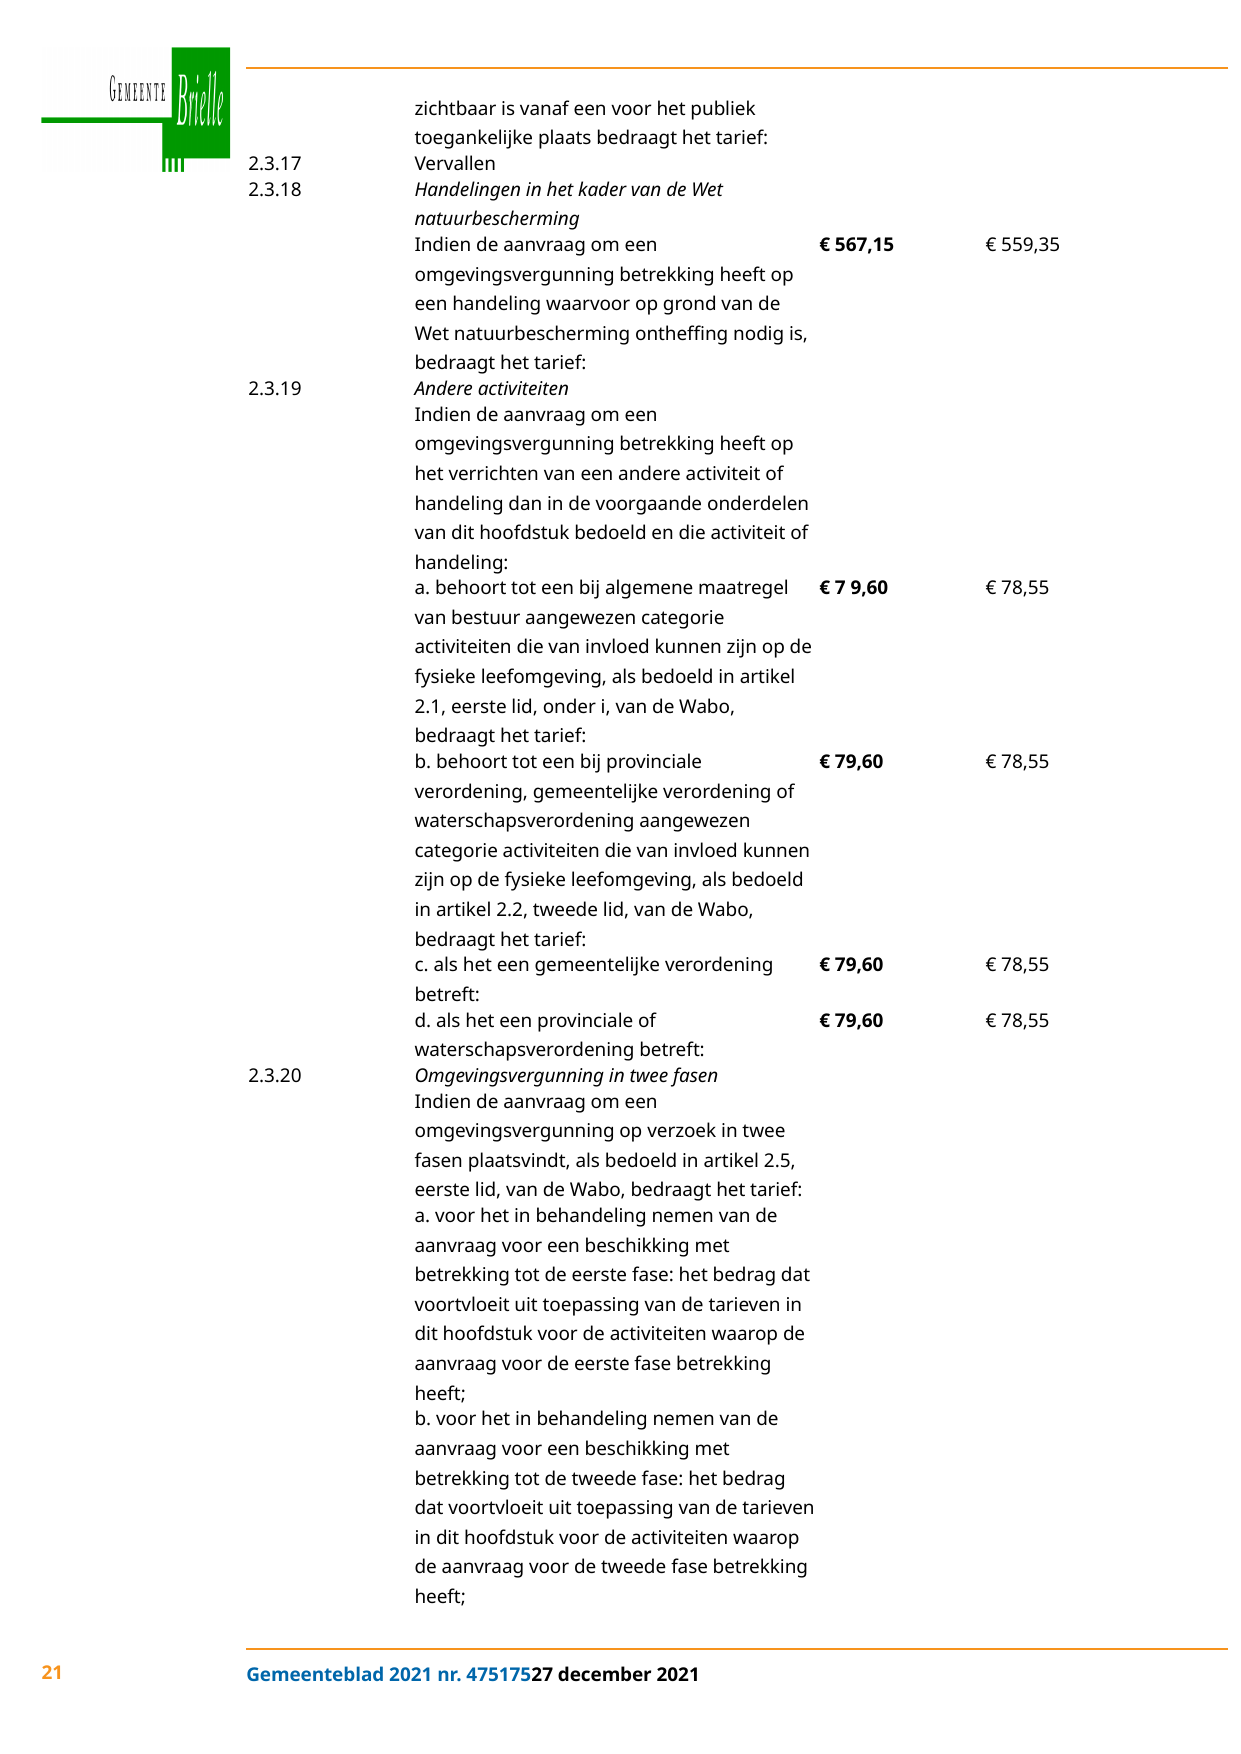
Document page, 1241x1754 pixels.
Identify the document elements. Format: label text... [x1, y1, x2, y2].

table_cell [248, 575, 414, 748]
table_cell b. voor het in behandeling nemen van de aanvraag voor een beschikking met betrekking tot de tweede fase: het bedrag dat voortvloeit uit toepassing van de tarieven in dit hoofdstuk voor de activiteiten waarop de aanvraag voor de tweede fase betrekking heeft; [414, 1406, 819, 1609]
table_cell Handelingen in het kader van de Wet natuurbescherming [414, 176, 819, 231]
table_cell € 78,55 [985, 1007, 1152, 1062]
table_cell Andere activiteiten [414, 375, 819, 401]
table_cell c. als het een gemeentelijke verordening betreft: [414, 951, 819, 1007]
table_cell [819, 1062, 985, 1088]
table_cell [985, 1406, 1152, 1609]
table_cell € 78,55 [985, 748, 1152, 951]
table_cell [819, 1088, 985, 1202]
table_cell € 559,35 [985, 231, 1152, 375]
table_cell € 79,60 [819, 1007, 985, 1062]
table_cell [819, 150, 985, 176]
table_cell b. behoort tot een bij provinciale verordening, gemeentelijke verordening of waterschapsverordening aangewezen categorie activiteiten die van invloed kunnen zijn op de fysieke leefomgeving, als bedoeld in artikel 2.2, tweede lid, van de Wabo, bedraagt het tarief: [414, 748, 819, 951]
table_cell [985, 375, 1152, 401]
table_cell [819, 1406, 985, 1609]
table_cell € 78,55 [985, 575, 1152, 748]
table_cell [819, 176, 985, 231]
table_cell Indien de aanvraag om een omgevingsvergunning betrekking heeft op een handeling waarvoor op grond van de Wet natuurbescherming ontheffing nodig is, bedraagt het tarief: [414, 231, 819, 375]
table_cell Indien de aanvraag om een omgevingsvergunning op verzoek in twee fasen plaatsvindt, als bedoeld in artikel 2.5, eerste lid, van de Wabo, bedraagt het tarief: [414, 1088, 819, 1202]
table_cell 2.3.18 [248, 176, 414, 231]
table_cell [985, 95, 1152, 150]
table_cell [819, 375, 985, 401]
table_cell [248, 951, 414, 1007]
table_cell [248, 1088, 414, 1202]
table_cell [985, 176, 1152, 231]
table_cell 2.3.17 [248, 150, 414, 176]
table_cell d. als het een provinciale of waterschapsverordening betreft: [414, 1007, 819, 1062]
table_cell a. voor het in behandeling nemen van de aanvraag voor een beschikking met betrekking tot de eerste fase: het bedrag dat voortvloeit uit toepassing van de tarieven in dit hoofdstuk voor de activiteiten waarop de aanvraag voor de eerste fase betrekking heeft; [414, 1202, 819, 1406]
table_cell [248, 1202, 414, 1406]
table_cell [985, 401, 1152, 574]
table_cell Vervallen [414, 150, 819, 176]
picture [41, 47, 231, 172]
table_cell € 78,55 [985, 951, 1152, 1007]
table_cell € 7 9,60 [819, 575, 985, 748]
table_cell [985, 1202, 1152, 1406]
table_cell a. behoort tot een bij algemene maatregel van bestuur aangewezen categorie activiteiten die van invloed kunnen zijn op de fysieke leefomgeving, als bedoeld in artikel 2.1, eerste lid, onder i, van de Wabo, bedraagt het tarief: [414, 575, 819, 748]
table_cell Omgevingsvergunning in twee fasen [414, 1062, 819, 1088]
table_cell [985, 150, 1152, 176]
table_cell [248, 1007, 414, 1062]
table_cell [248, 748, 414, 951]
table_cell [248, 1406, 414, 1609]
table_cell [248, 95, 414, 150]
table_cell [819, 1202, 985, 1406]
table_cell € 567,15 [819, 231, 985, 375]
table_cell [985, 1088, 1152, 1202]
table_cell [248, 231, 414, 375]
table_cell zichtbaar is vanaf een voor het publiek toegankelijke plaats bedraagt het tarief: [414, 95, 819, 150]
table_cell 2.3.19 [248, 375, 414, 401]
table_cell [985, 1062, 1152, 1088]
table_cell Indien de aanvraag om een omgevingsvergunning betrekking heeft op het verrichten van een andere activiteit of handeling dan in de voorgaande onderdelen van dit hoofdstuk bedoeld en die activiteit of handeling: [414, 401, 819, 574]
table_cell [819, 401, 985, 574]
table_cell € 79,60 [819, 748, 985, 951]
table_cell € 79,60 [819, 951, 985, 1007]
table_cell [248, 401, 414, 574]
table_cell [819, 95, 985, 150]
table_cell 2.3.20 [248, 1062, 414, 1088]
